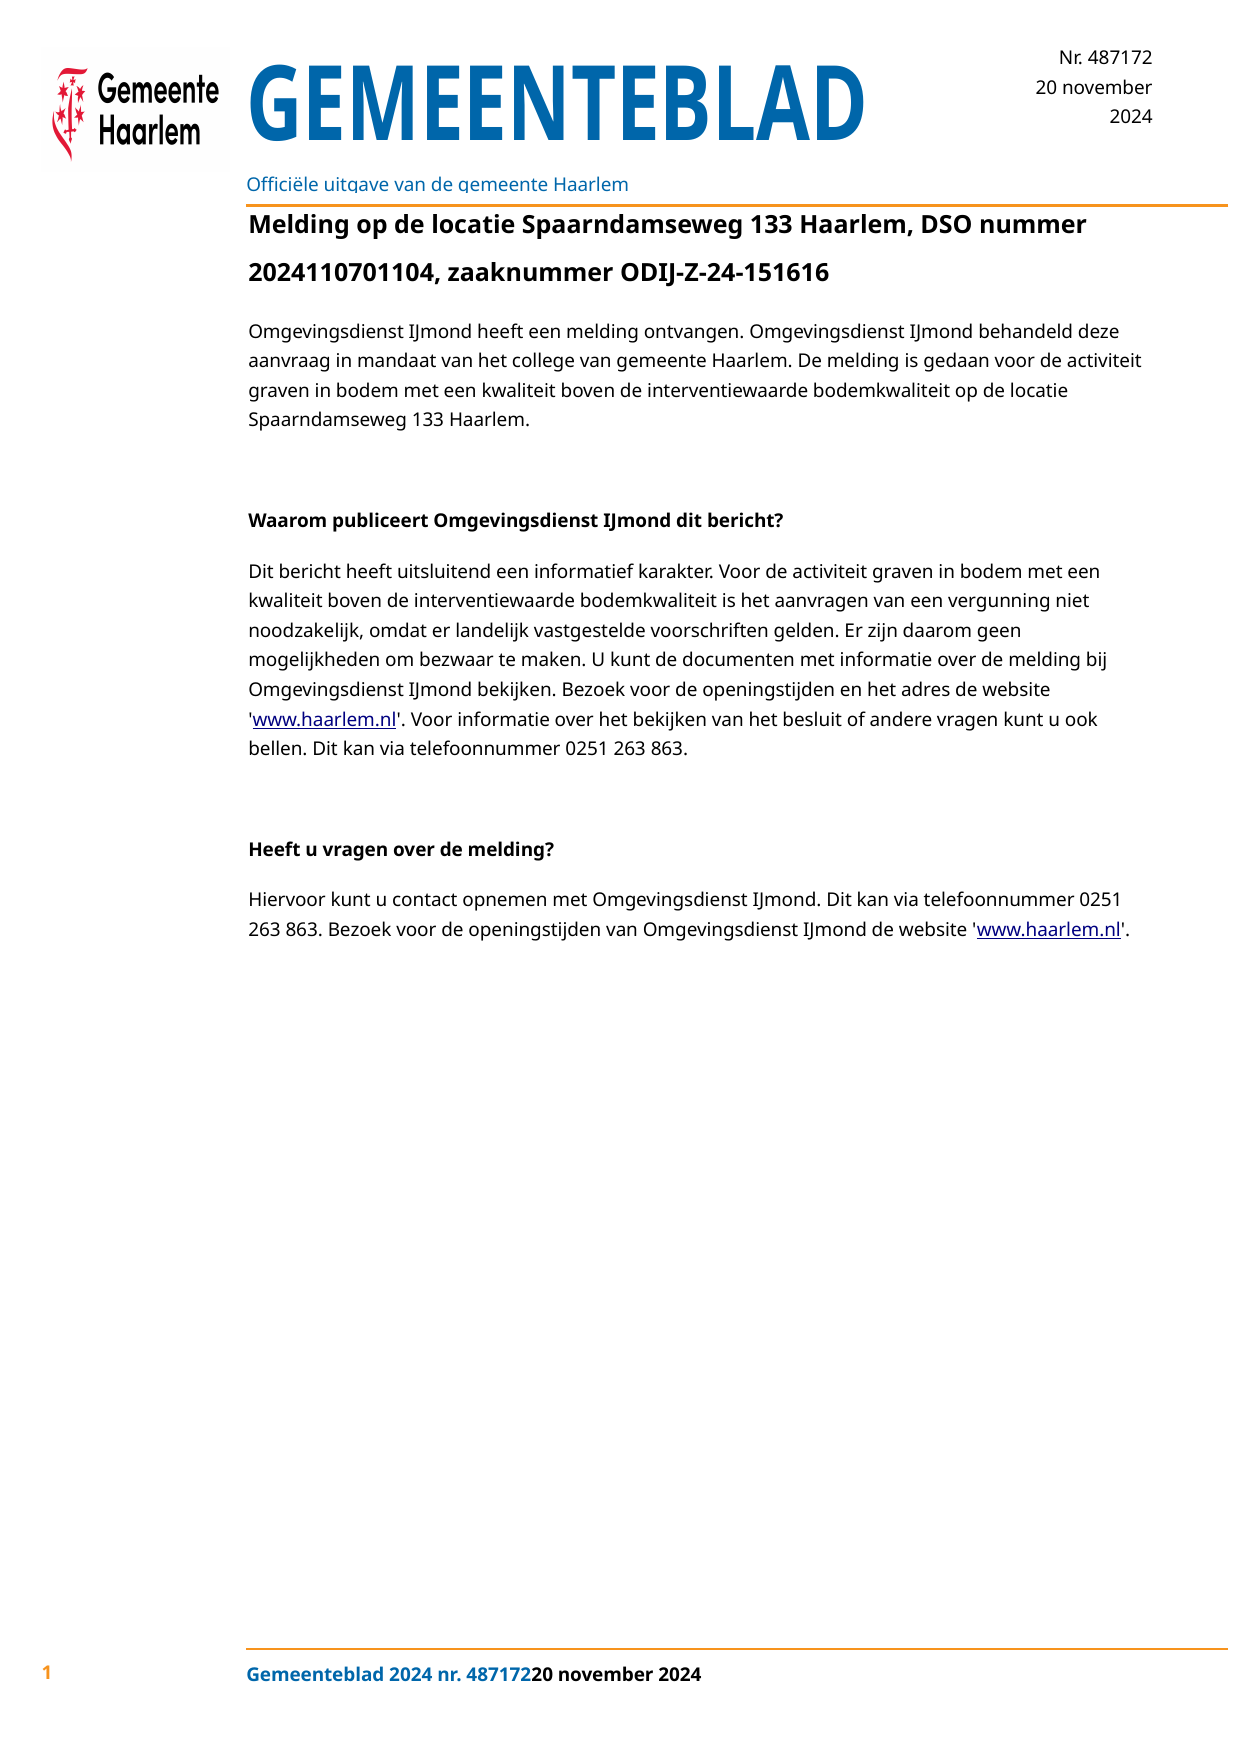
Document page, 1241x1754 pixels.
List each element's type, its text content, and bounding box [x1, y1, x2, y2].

picture [41, 47, 231, 172]
text Hiervoor kunt u contact opnemen met Omgevingsdienst IJmond. Dit kan via telefoonnummer 0251 263 863. Bezoek voor de openingstijden van Omgevingsdienst IJmond de website 'www.haarlem.nl'. [248, 887, 1152, 942]
text Heeft u vragen over de melding? [248, 836, 1152, 862]
text Waarom publiceert Omgevingsdienst IJmond dit bericht? [248, 507, 1152, 533]
text Omgevingsdienst IJmond heeft een melding ontvangen. Omgevingsdienst IJmond behandeld deze aanvraag in mandaat van het college van gemeente Haarlem. De melding is gedaan voor de activiteit graven in bodem met een kwaliteit boven de interventiewaarde bodemkwaliteit op de locatie Spaarndamseweg 133 Haarlem. [248, 318, 1152, 432]
text Melding op de locatie Spaarndamseweg 133 Haarlem, DSO nummer 2024110701104, zaaknummer ODIJ-Z-24-151616 [248, 207, 1152, 288]
text Dit bericht heeft uitsluitend een informatief karakter. Voor de activiteit graven in bodem met een kwaliteit boven de interventiewaarde bodemkwaliteit is het aanvragen van een vergunning niet noodzakelijk, omdat er landelijk vastgestelde voorschriften gelden. Er zijn daarom geen mogelijkheden om bezwaar te maken. U kunt de documenten met informatie over de melding bij Omgevingsdienst IJmond bekijken. Bezoek voor de openingstijden en het adres de website 'www.haarlem.nl'. Voor informatie over het bekijken van het besluit of andere vragen kunt u ook bellen. Dit kan via telefoonnummer 0251 263 863. [248, 558, 1152, 761]
